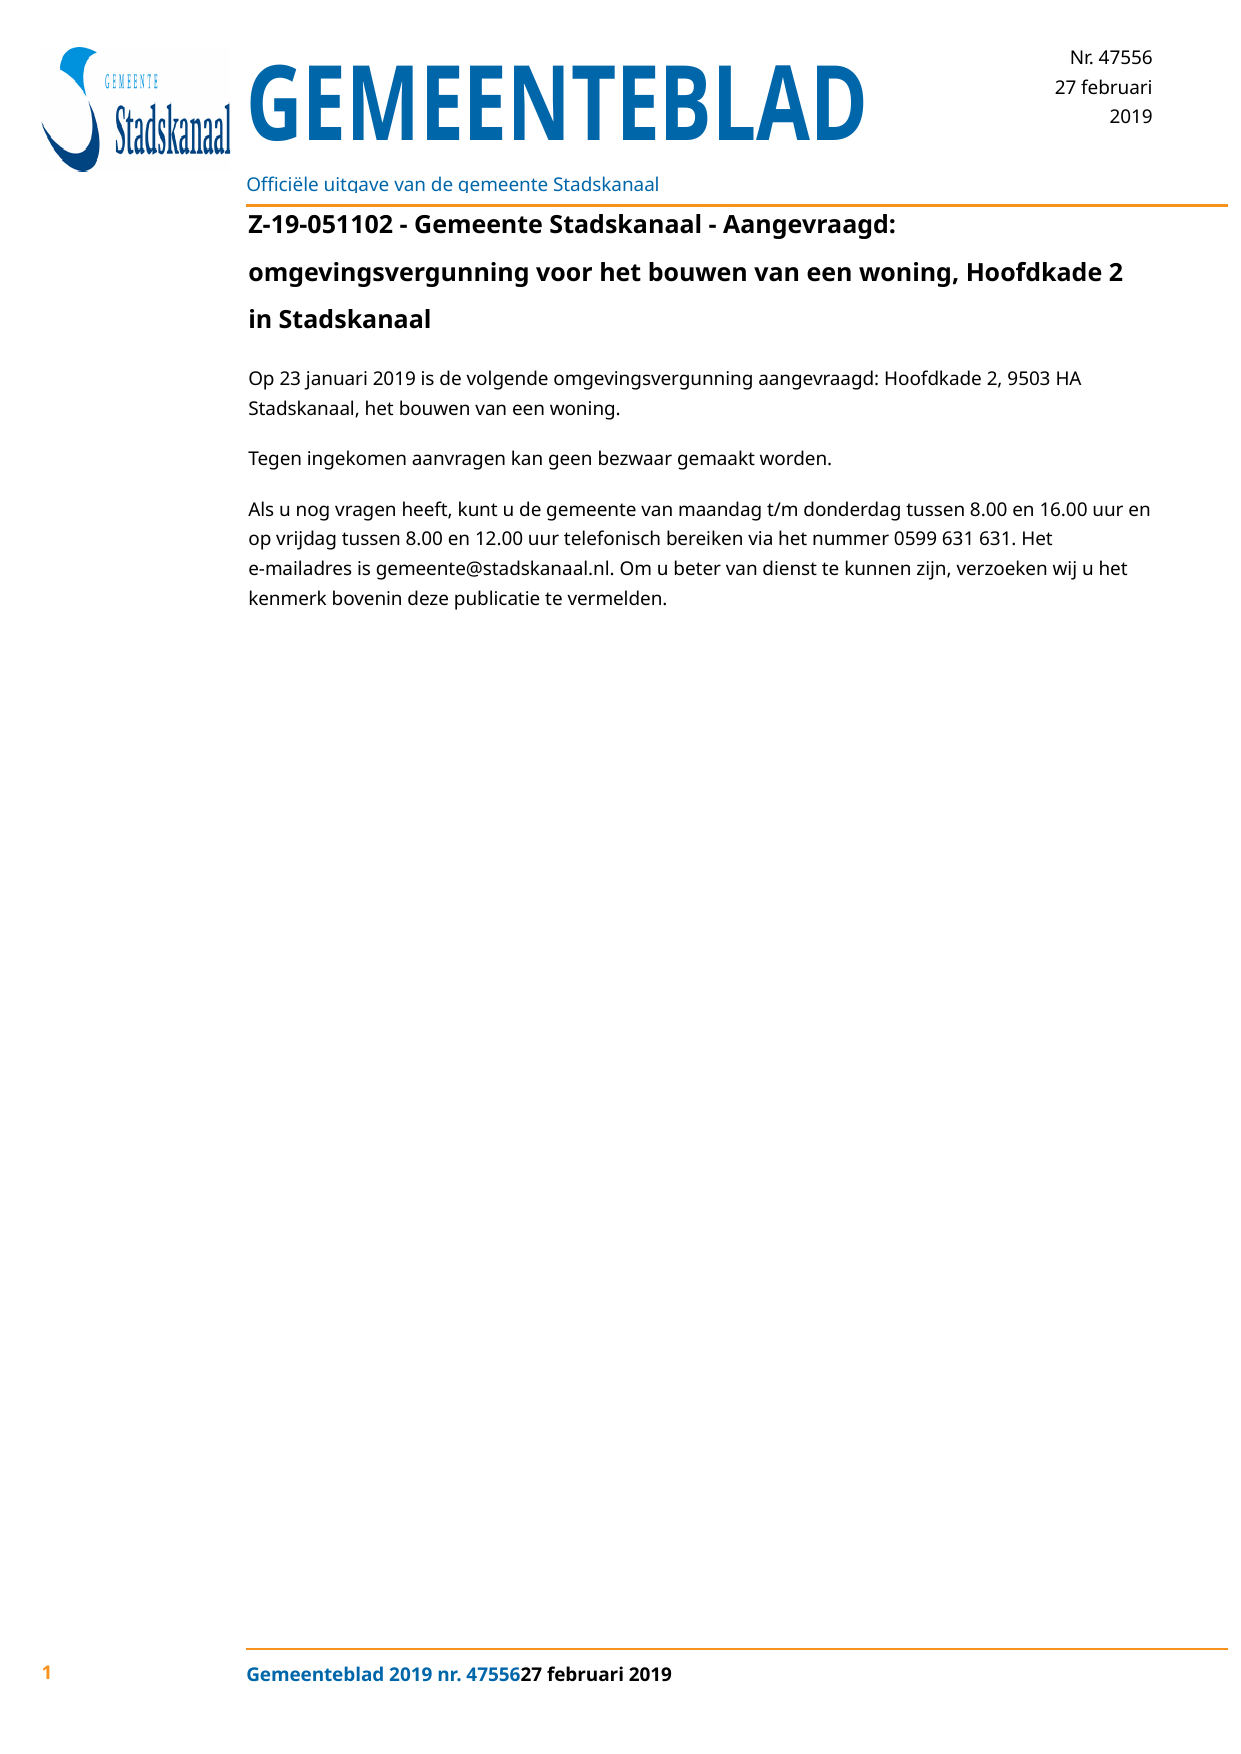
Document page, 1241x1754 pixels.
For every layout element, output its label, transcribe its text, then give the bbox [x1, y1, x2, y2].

picture [41, 47, 231, 172]
text Z-19-051102 - Gemeente Stadskanaal - Aangevraagd: omgevingsvergunning voor het bouwen van een woning, Hoofdkade 2 in Stadskanaal [248, 207, 1152, 336]
text Tegen ingekomen aanvragen kan geen bezwaar gemaakt worden. [248, 446, 1152, 471]
text Op 23 januari 2019 is de volgende omgevingsvergunning aangevraagd: Hoofdkade 2, 9503 HA Stadskanaal, het bouwen van een woning. [248, 366, 1152, 421]
text Als u nog vragen heeft, kunt u de gemeente van maandag t/m donderdag tussen 8.00 en 16.00 uur en op vrijdag tussen 8.00 en 12.00 uur telefonisch bereiken via het nummer 0599 631 631. Het e‑mailadres is gemeente@stadskanaal.nl. Om u beter van dienst te kunnen zijn, verzoeken wij u het kenmerk bovenin deze publicatie te vermelden. [248, 496, 1152, 610]
